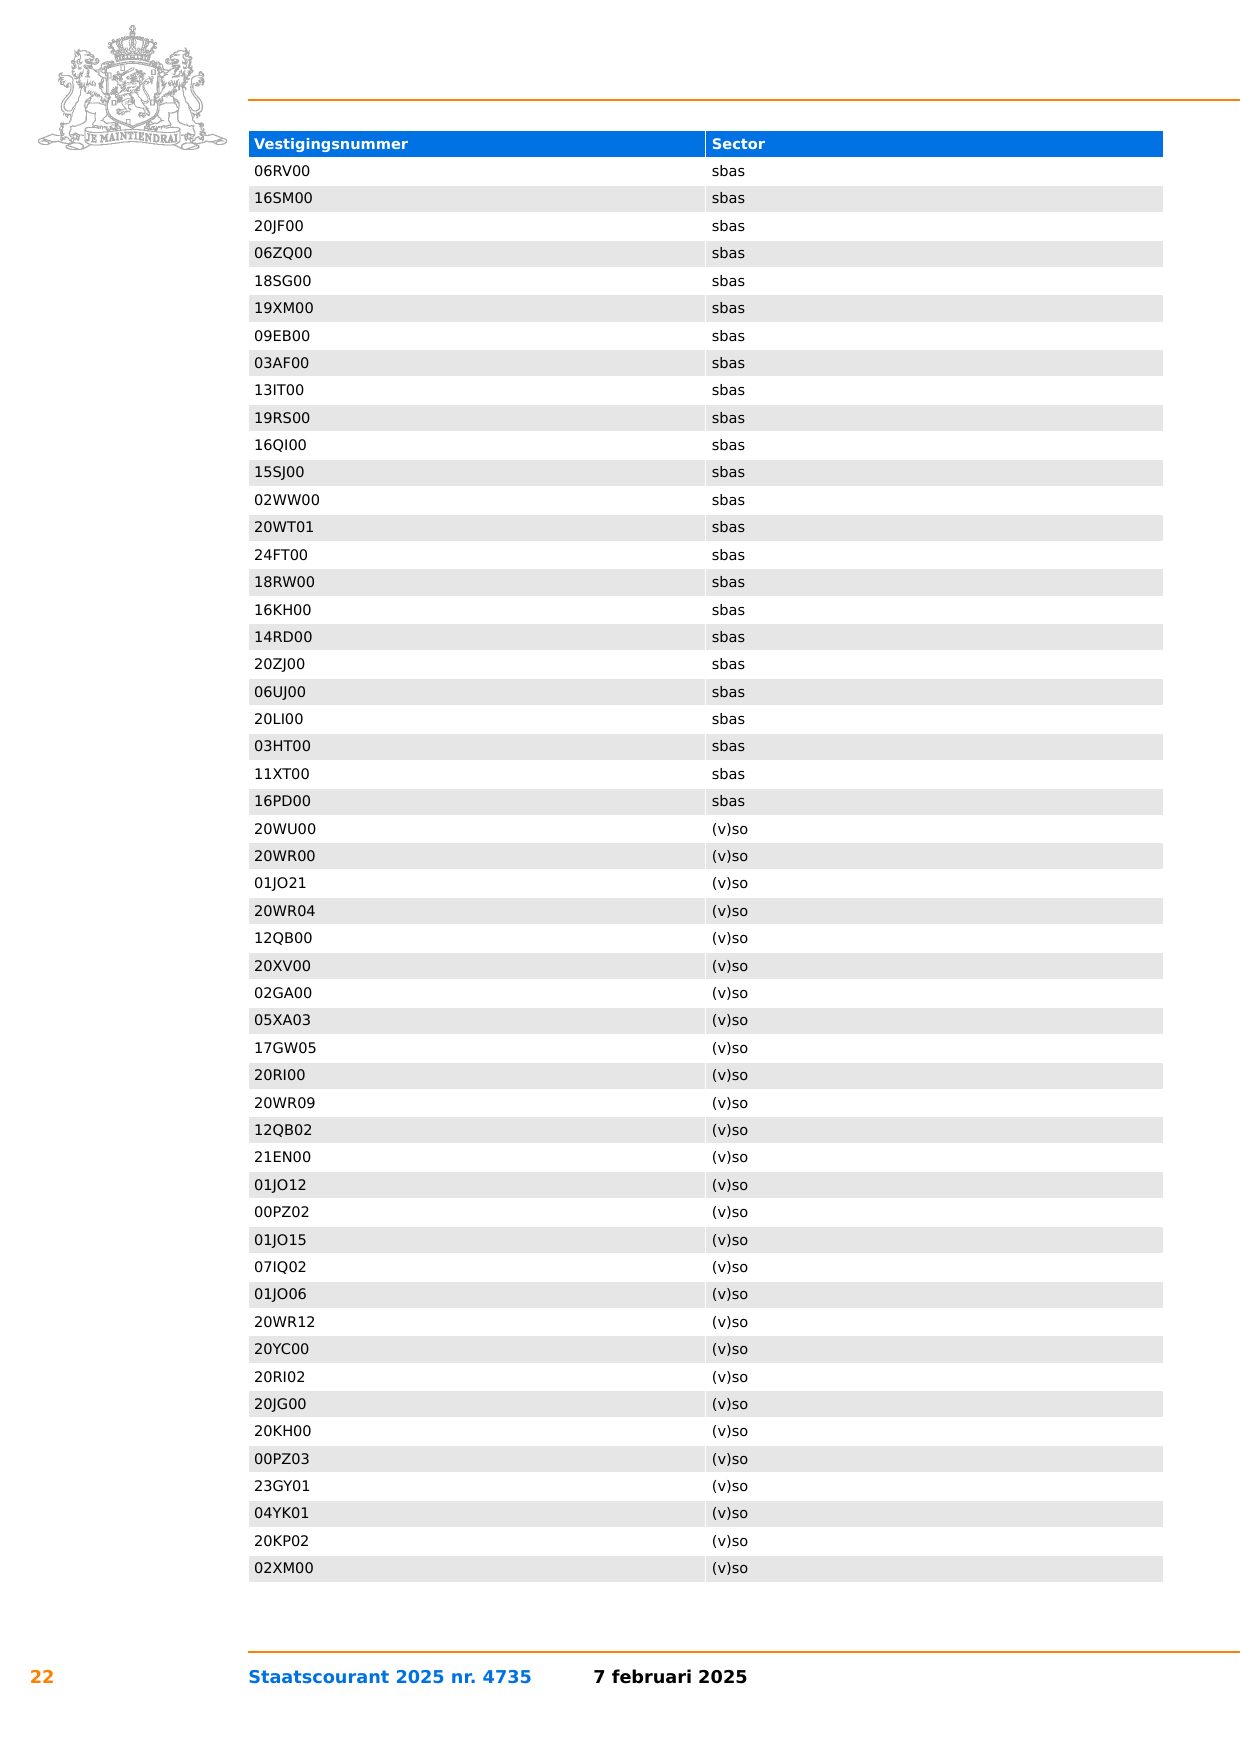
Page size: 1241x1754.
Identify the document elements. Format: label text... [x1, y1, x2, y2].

table_cell 07IQ02 [249, 1254, 705, 1281]
table_cell 20LI00 [249, 706, 705, 733]
table_cell sbas [706, 569, 1163, 596]
table_cell sbas [706, 432, 1163, 459]
table_cell sbas [706, 679, 1163, 705]
table_cell (v)so [706, 1501, 1163, 1527]
table_cell (v)so [706, 1008, 1163, 1034]
table_cell 18SG00 [249, 268, 705, 294]
table_cell 01JO15 [249, 1227, 705, 1253]
table_cell (v)so [706, 1172, 1163, 1198]
table_cell 20KH00 [249, 1419, 705, 1445]
table_cell 20WR04 [249, 898, 705, 924]
table_cell 16PD00 [249, 789, 705, 815]
table_cell 20RI00 [249, 1063, 705, 1089]
table_cell 03HT00 [249, 734, 705, 760]
table_cell sbas [706, 323, 1163, 349]
table_cell sbas [706, 734, 1163, 760]
table_cell (v)so [706, 1227, 1163, 1253]
table_cell 20WR12 [249, 1309, 705, 1335]
table_cell 04YK01 [249, 1501, 705, 1527]
table_cell 06ZQ00 [249, 241, 705, 267]
table_cell 00PZ03 [249, 1446, 705, 1472]
table_cell 20XV00 [249, 953, 705, 979]
table_cell sbas [706, 268, 1163, 294]
table_cell (v)so [706, 843, 1163, 869]
table_cell sbas [706, 542, 1163, 568]
table_cell sbas [706, 624, 1163, 650]
table_cell 18RW00 [249, 569, 705, 596]
table_cell 01JO06 [249, 1282, 705, 1308]
table_cell sbas [706, 789, 1163, 815]
table_cell sbas [706, 706, 1163, 733]
table_cell (v)so [706, 1145, 1163, 1171]
table_cell 05XA03 [249, 1008, 705, 1034]
table_cell 19XM00 [249, 295, 705, 322]
table_cell sbas [706, 761, 1163, 787]
table_cell (v)so [706, 1556, 1163, 1582]
table_cell (v)so [706, 1035, 1163, 1061]
table_cell sbas [706, 295, 1163, 322]
table_cell (v)so [706, 1419, 1163, 1445]
table_cell 13IT00 [249, 378, 705, 404]
table_cell sbas [706, 651, 1163, 678]
table_cell 19RS00 [249, 405, 705, 431]
table_cell 20YC00 [249, 1336, 705, 1363]
table_cell (v)so [706, 1090, 1163, 1116]
table_cell 16QI00 [249, 432, 705, 459]
table_cell 01JO12 [249, 1172, 705, 1198]
table_header Sector [706, 131, 1163, 157]
table_cell (v)so [706, 925, 1163, 952]
table_cell (v)so [706, 1528, 1163, 1554]
table_cell 00PZ02 [249, 1199, 705, 1226]
table_cell 09EB00 [249, 323, 705, 349]
table_cell 20ZJ00 [249, 651, 705, 678]
table_cell (v)so [706, 1446, 1163, 1472]
table_cell (v)so [706, 1199, 1163, 1226]
table_cell 20RI02 [249, 1364, 705, 1390]
table_cell (v)so [706, 1117, 1163, 1143]
table_cell (v)so [706, 871, 1163, 897]
table_cell (v)so [706, 953, 1163, 979]
table_cell sbas [706, 460, 1163, 486]
table_cell 12QB02 [249, 1117, 705, 1143]
table_cell (v)so [706, 1254, 1163, 1281]
table_cell 06UJ00 [249, 679, 705, 705]
table_cell (v)so [706, 1063, 1163, 1089]
table_cell sbas [706, 597, 1163, 623]
table_cell sbas [706, 186, 1163, 212]
table_cell 03AF00 [249, 350, 705, 376]
table_cell 11XT00 [249, 761, 705, 787]
table_cell 06RV00 [249, 158, 705, 185]
table_cell sbas [706, 158, 1163, 185]
table_cell 20KP02 [249, 1528, 705, 1554]
table_header Vestigingsnummer [249, 131, 705, 157]
table_cell (v)so [706, 1336, 1163, 1363]
table_cell (v)so [706, 1282, 1163, 1308]
table_cell sbas [706, 487, 1163, 513]
table_cell (v)so [706, 816, 1163, 842]
table_cell 17GW05 [249, 1035, 705, 1061]
table_cell 20WT01 [249, 515, 705, 541]
table_cell 02XM00 [249, 1556, 705, 1582]
table_cell (v)so [706, 1364, 1163, 1390]
table_cell sbas [706, 378, 1163, 404]
table_cell 16KH00 [249, 597, 705, 623]
table_cell 20JG00 [249, 1391, 705, 1417]
table_cell (v)so [706, 1309, 1163, 1335]
table_cell 01JO21 [249, 871, 705, 897]
table_cell 15SJ00 [249, 460, 705, 486]
table_cell sbas [706, 241, 1163, 267]
table_cell 24FT00 [249, 542, 705, 568]
table_cell 12QB00 [249, 925, 705, 952]
table_cell (v)so [706, 1391, 1163, 1417]
table_cell sbas [706, 405, 1163, 431]
picture [38, 25, 227, 150]
table_cell (v)so [706, 898, 1163, 924]
table_cell 16SM00 [249, 186, 705, 212]
table_cell 02WW00 [249, 487, 705, 513]
table_cell 23GY01 [249, 1473, 705, 1500]
table_cell sbas [706, 213, 1163, 239]
table_cell (v)so [706, 1473, 1163, 1500]
table_cell 20WR09 [249, 1090, 705, 1116]
table_cell 20WR00 [249, 843, 705, 869]
table_cell 14RD00 [249, 624, 705, 650]
table_cell sbas [706, 350, 1163, 376]
table_cell 20WU00 [249, 816, 705, 842]
table_cell 02GA00 [249, 980, 705, 1007]
table_cell 21EN00 [249, 1145, 705, 1171]
table_cell sbas [706, 515, 1163, 541]
table_cell (v)so [706, 980, 1163, 1007]
table_cell 20JF00 [249, 213, 705, 239]
